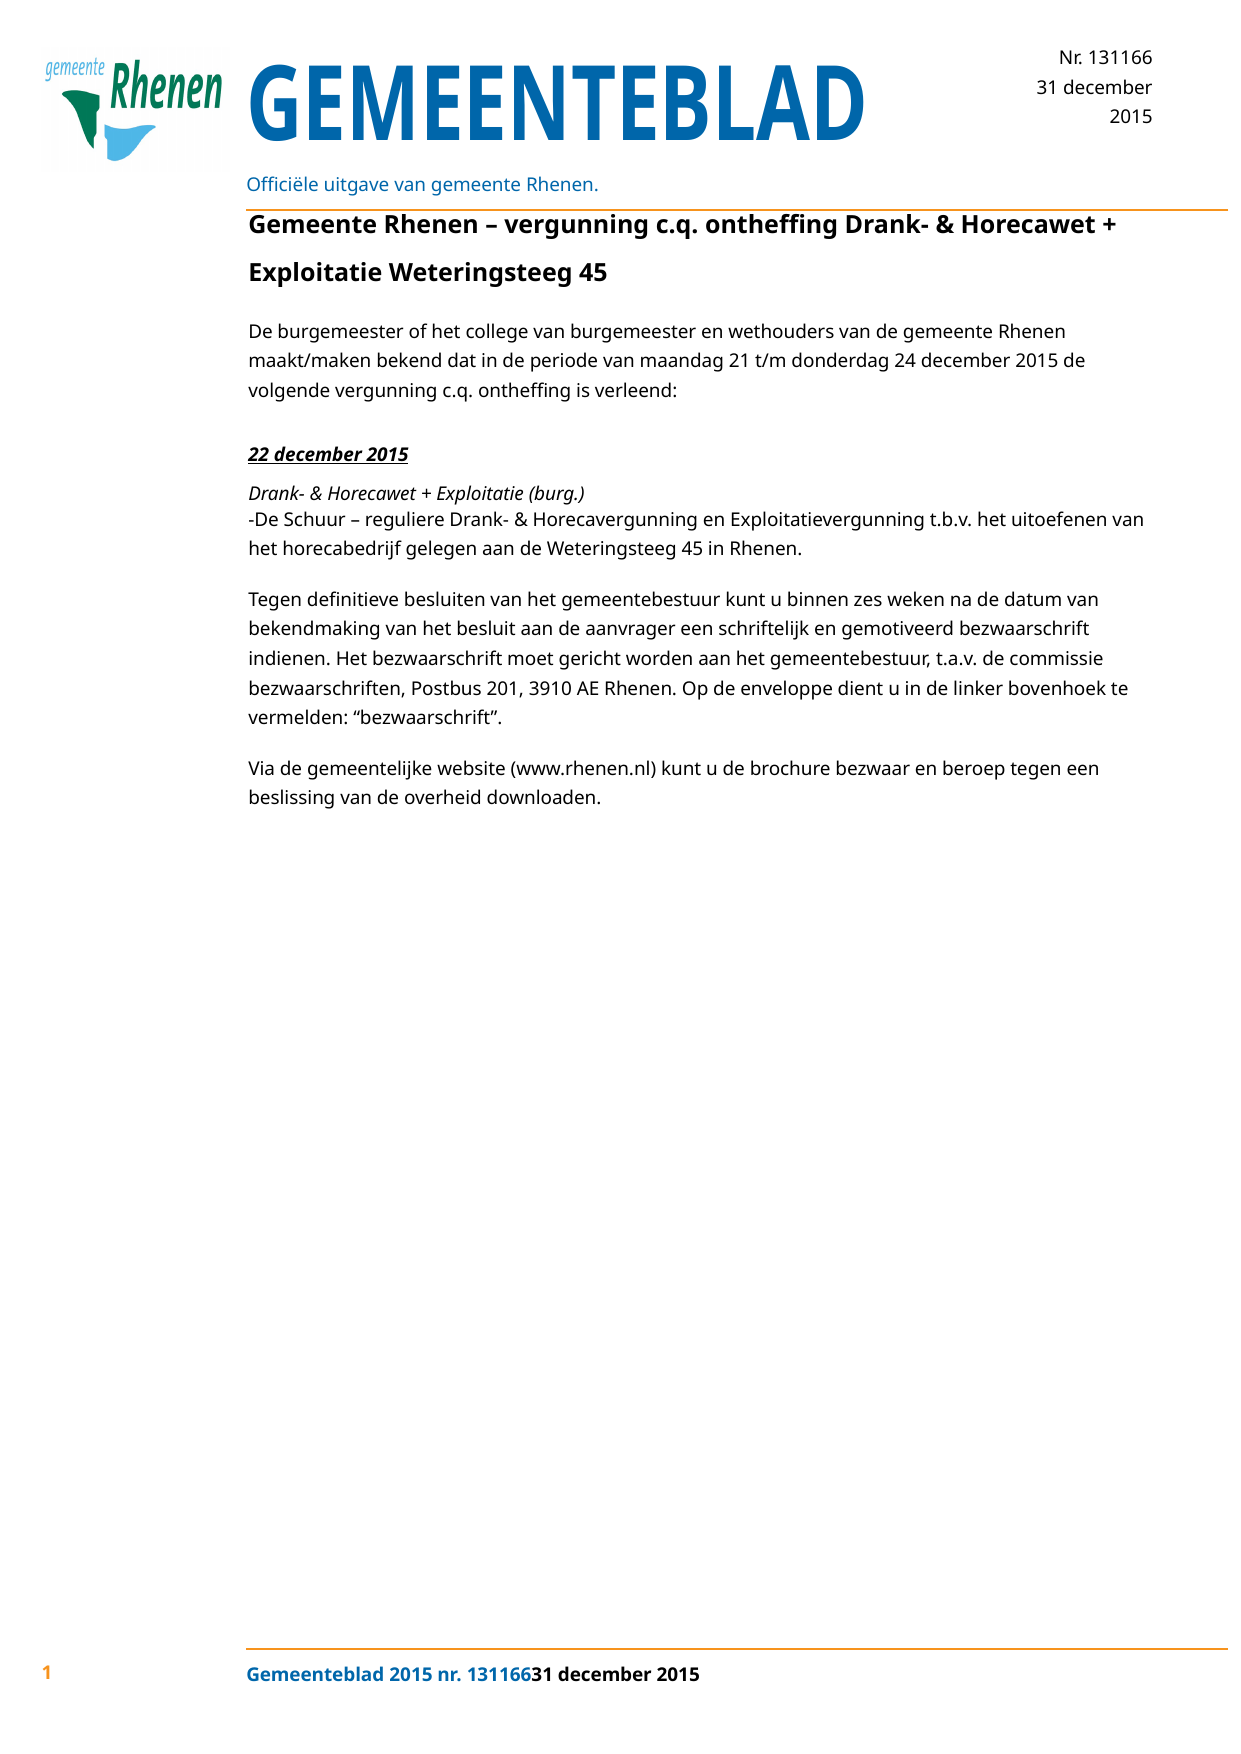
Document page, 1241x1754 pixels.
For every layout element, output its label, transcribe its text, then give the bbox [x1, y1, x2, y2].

text De burgemeester of het college van burgemeester en wethouders van de gemeente Rhenen maakt/maken bekend dat in de periode van maandag 21 t/m donderdag 24 december 2015 de volgende vergunning c.q. ontheffing is verleend: [248, 318, 1152, 403]
text Tegen definitieve besluiten van het gemeentebestuur kunt u binnen zes weken na de datum van bekendmaking van het besluit aan de aanvrager een schriftelijk en gemotiveerd bezwaarschrift indienen. Het bezwaarschrift moet gericht worden aan het gemeentebestuur, t.a.v. de commissie bezwaarschriften, Postbus 201, 3910 AE Rhenen. Op de enveloppe dient u in de linker bovenhoek te vermelden: “bezwaarschrift”. [248, 586, 1152, 730]
text Via de gemeentelijke website (www.rhenen.nl) kunt u de brochure bezwaar en beroep tegen een beslissing van de overheid downloaden. [248, 755, 1152, 810]
text 22 december 2015 [248, 441, 1152, 467]
text Gemeente Rhenen – vergunning c.q. ontheffing Drank- & Horecawet + Exploitatie Weteringsteeg 45 [248, 211, 1152, 288]
text Drank- & Horecawet + Exploitatie (burg.) [248, 480, 1152, 506]
text -De Schuur – reguliere Drank- & Horecavergunning en Exploitatievergunning t.b.v. het uitoefenen van het horecabedrijf gelegen aan de Weteringsteeg 45 in Rhenen. [248, 506, 1152, 561]
picture [41, 47, 231, 172]
